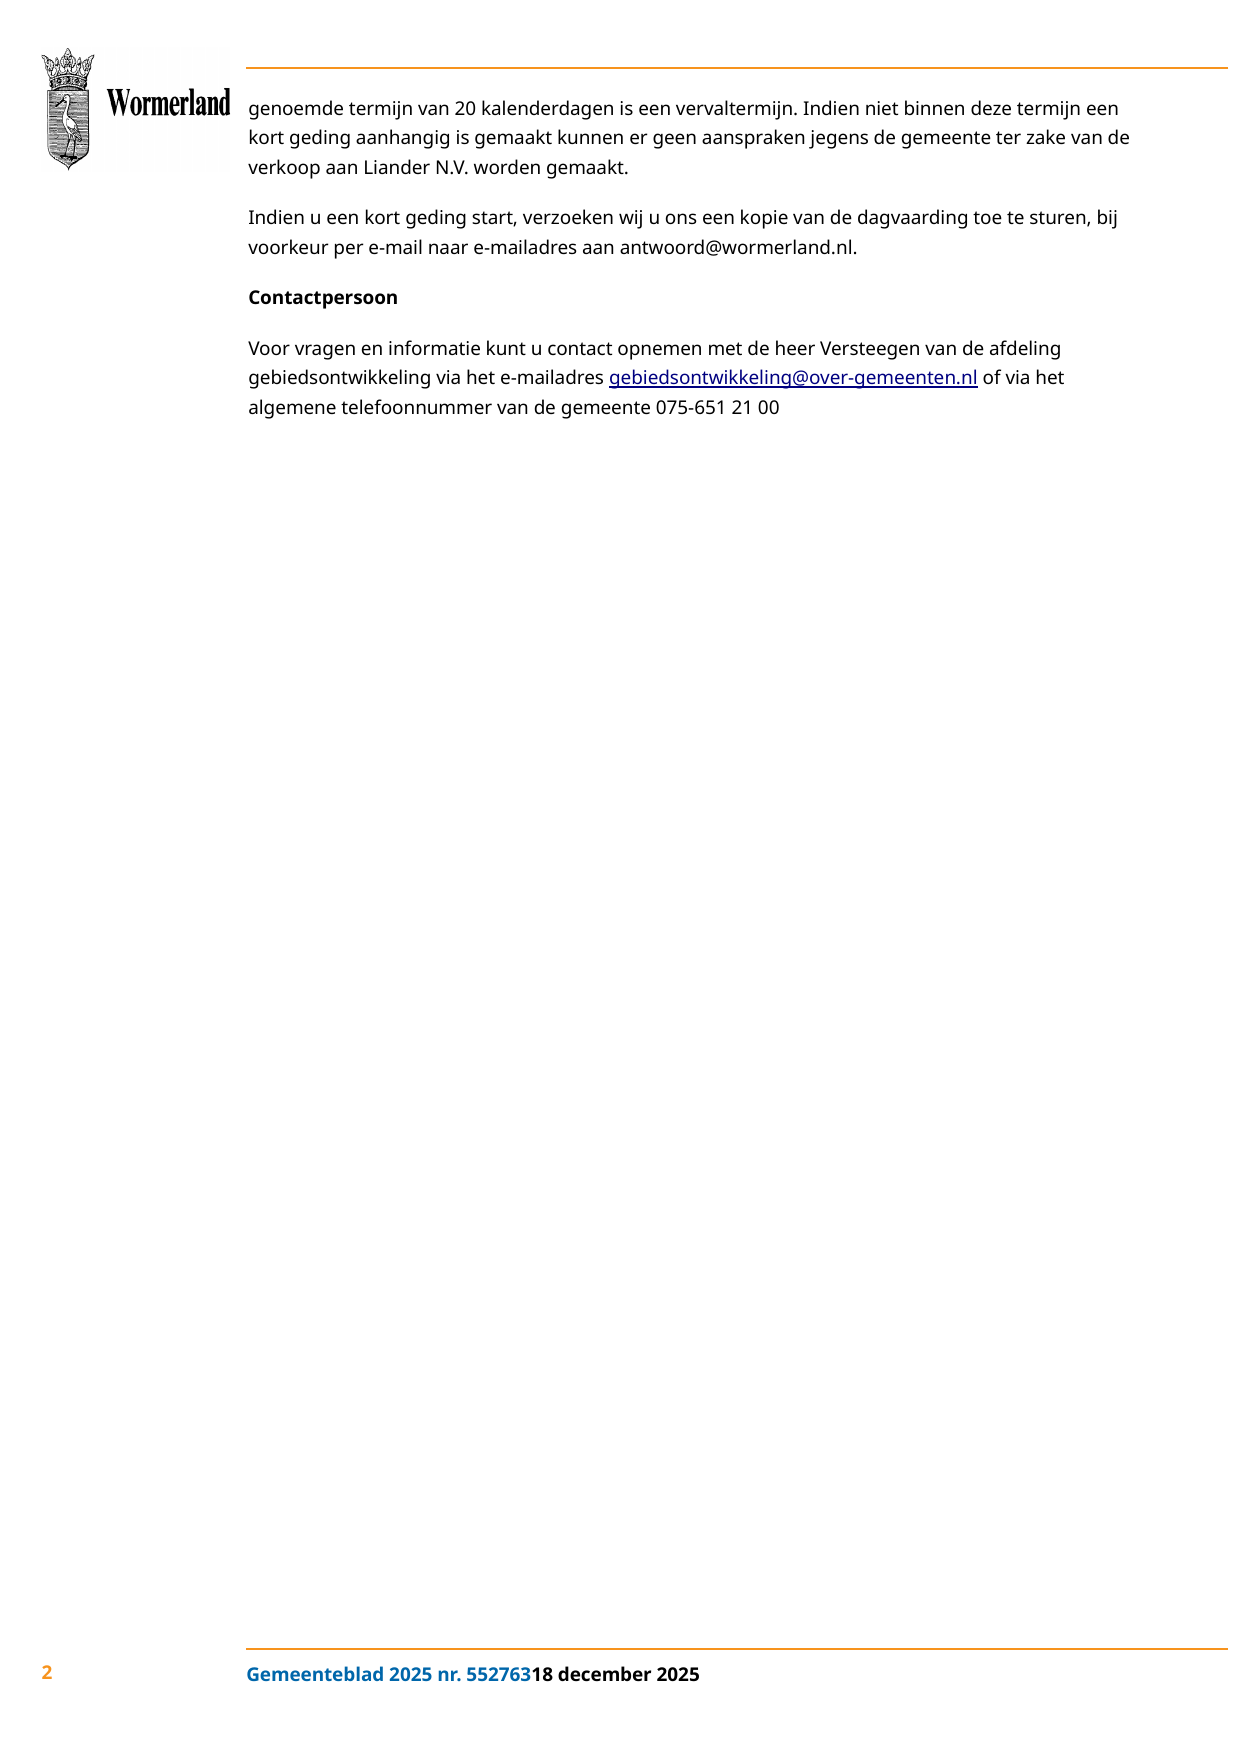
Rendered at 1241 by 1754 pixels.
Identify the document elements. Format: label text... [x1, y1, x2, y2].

picture [41, 47, 231, 172]
text Voor vragen en informatie kunt u contact opnemen met de heer Versteegen van de afdeling gebiedsontwikkeling via het e-mailadres gebiedsontwikkeling@over-gemeenten.nl of via het algemene telefoonnummer van de gemeente 075-651 21 00 [248, 335, 1152, 420]
text genoemde termijn van 20 kalenderdagen is een vervaltermijn. Indien niet binnen deze termijn een kort geding aanhangig is gemaakt kunnen er geen aanspraken jegens de gemeente ter zake van de verkoop aan Liander N.V. worden gemaakt. [248, 95, 1152, 180]
text Indien u een kort geding start, verzoeken wij u ons een kopie van de dagvaarding toe te sturen, bij voorkeur per e-mail naar e-mailadres aan antwoord@wormerland.nl. [248, 204, 1152, 260]
text Contactpersoon [248, 284, 1152, 310]
